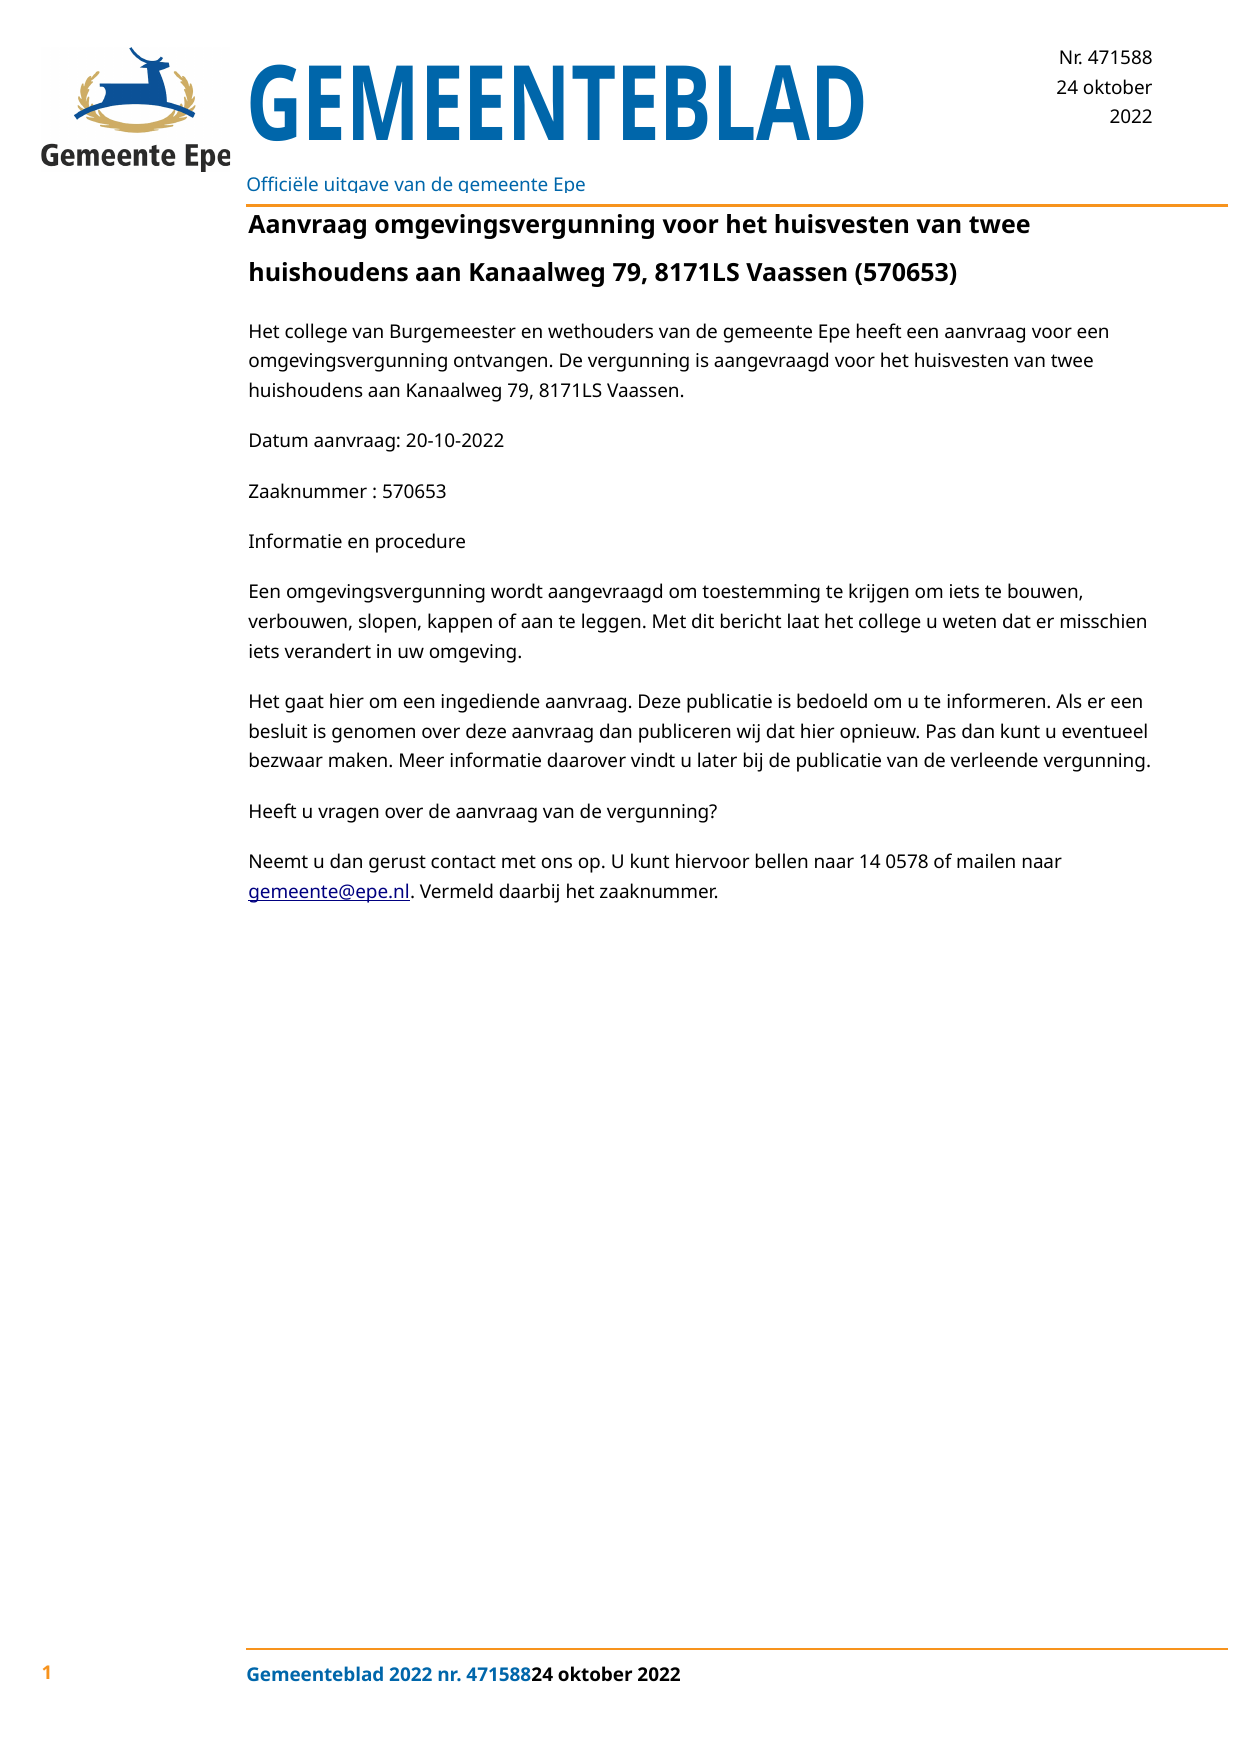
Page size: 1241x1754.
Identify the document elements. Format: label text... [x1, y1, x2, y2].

text Zaaknummer : 570653 [248, 478, 1152, 504]
picture [41, 47, 231, 172]
text Neemt u dan gerust contact met ons op. U kunt hiervoor bellen naar 14 0578 of mailen naar gemeente@epe.nl. Vermeld daarbij het zaaknummer. [248, 848, 1152, 904]
text Het college van Burgemeester en wethouders van de gemeente Epe heeft een aanvraag voor een omgevingsvergunning ontvangen. De vergunning is aangevraagd voor het huisvesten van twee huishoudens aan Kanaalweg 79, 8171LS Vaassen. [248, 318, 1152, 403]
text Heeft u vragen over de aanvraag van de vergunning? [248, 798, 1152, 824]
text Datum aanvraag: 20-10-2022 [248, 427, 1152, 453]
text Aanvraag omgevingsvergunning voor het huisvesten van twee huishoudens aan Kanaalweg 79, 8171LS Vaassen (570653) [248, 207, 1152, 288]
text Een omgevingsvergunning wordt aangevraagd om toestemming te krijgen om iets te bouwen, verbouwen, slopen, kappen of aan te leggen. Met dit bericht laat het college u weten dat er misschien iets verandert in uw omgeving. [248, 579, 1152, 664]
text Informatie en procedure [248, 528, 1152, 554]
text Het gaat hier om een ingediende aanvraag. Deze publicatie is bedoeld om u te informeren. Als er een besluit is genomen over deze aanvraag dan publiceren wij dat hier opnieuw. Pas dan kunt u eventueel bezwaar maken. Meer informatie daarover vindt u later bij de publicatie van de verleende vergunning. [248, 688, 1152, 773]
